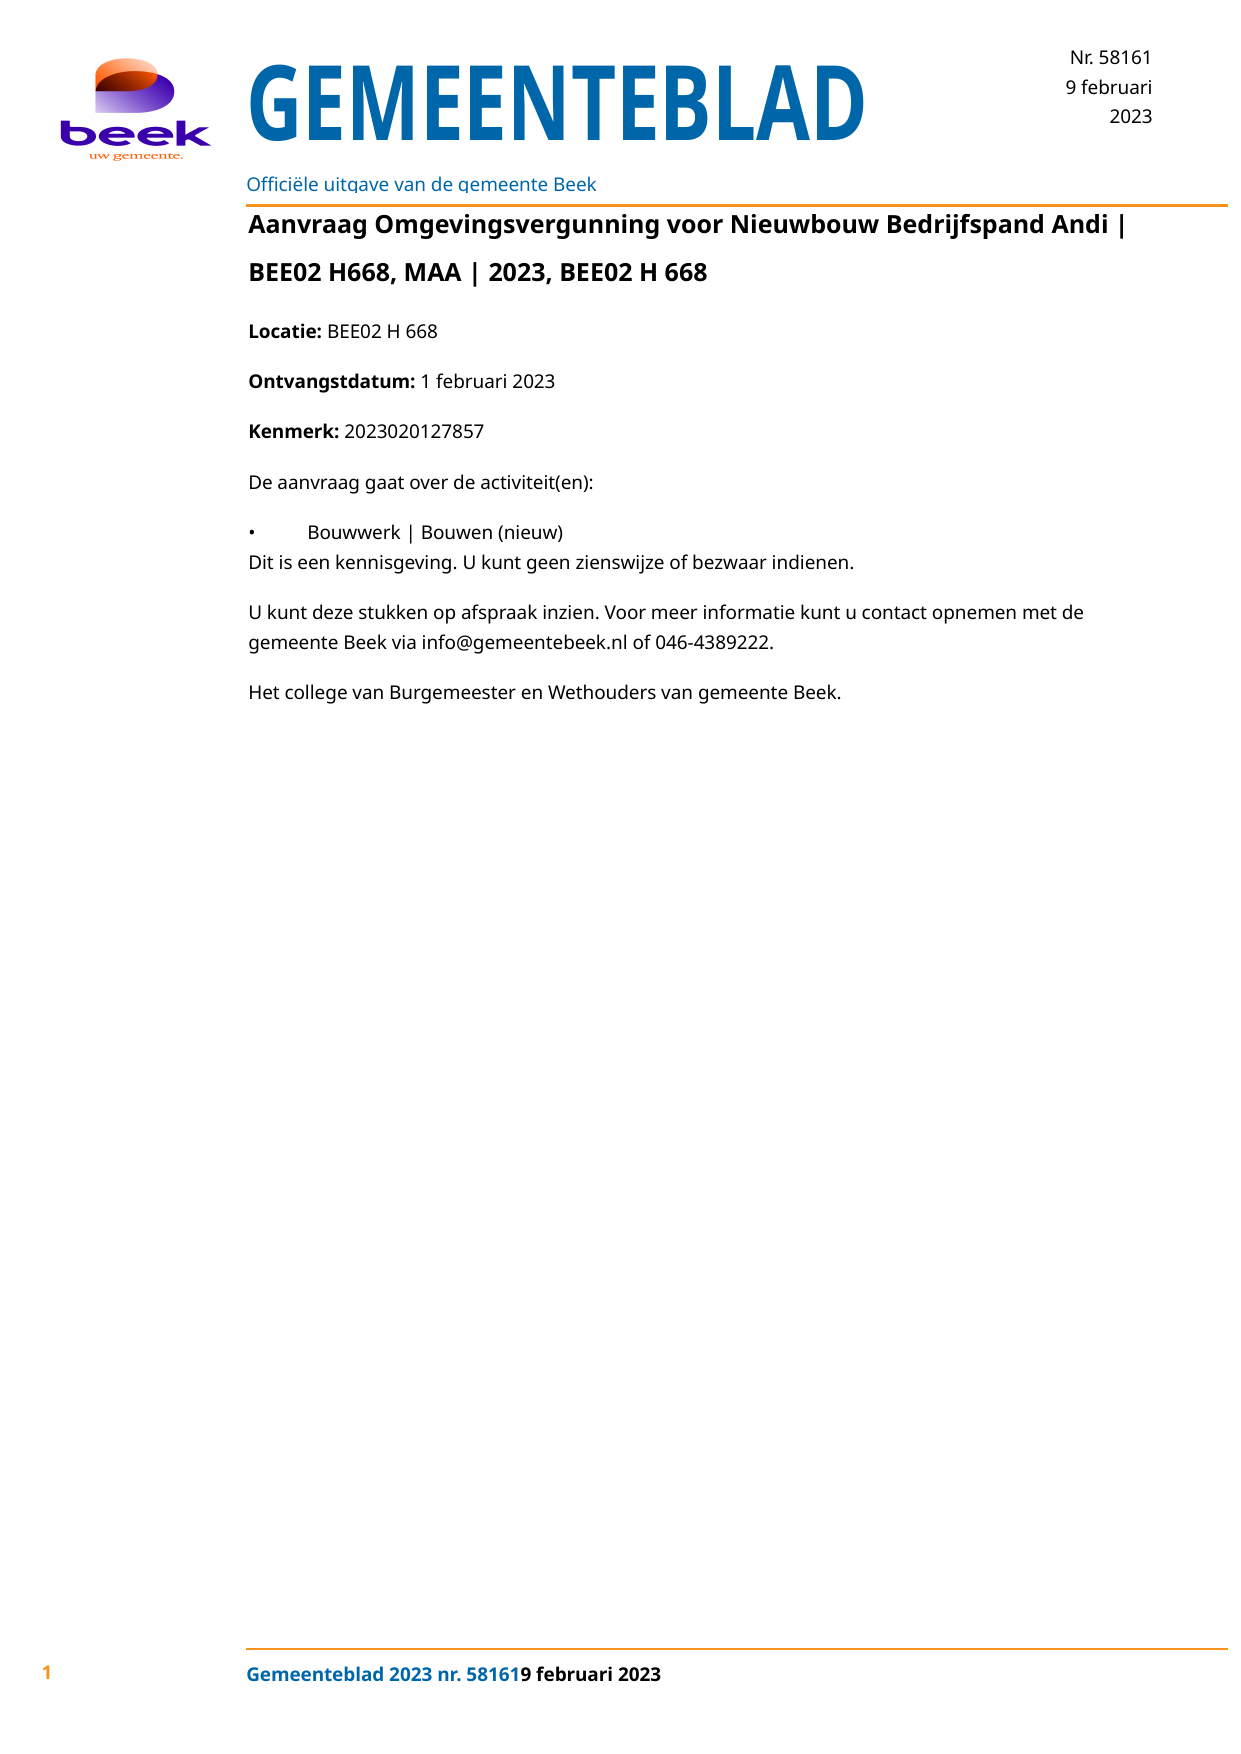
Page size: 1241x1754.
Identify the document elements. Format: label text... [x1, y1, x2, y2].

text Aanvraag Omgevingsvergunning voor Nieuwbouw Bedrijfspand Andi | BEE02 H668, MAA | 2023, BEE02 H 668 [248, 207, 1152, 288]
text Kenmerk: 2023020127857 [248, 419, 1152, 444]
list Bouwwerk | Bouwen (nieuw) [248, 519, 1152, 545]
text De aanvraag gaat over de activiteit(en): [248, 469, 1152, 495]
text Dit is een kennisgeving. U kunt geen zienswijze of bezwaar indienen. [248, 549, 1152, 575]
text Ontvangstdatum: 1 februari 2023 [248, 368, 1152, 394]
picture [41, 47, 231, 172]
text U kunt deze stukken op afspraak inzien. Voor meer informatie kunt u contact opnemen met de gemeente Beek via info@gemeentebeek.nl of 046-4389222. [248, 599, 1152, 655]
text Het college van Burgemeester en Wethouders van gemeente Beek. [248, 679, 1152, 705]
text Locatie: BEE02 H 668 [248, 318, 1152, 344]
